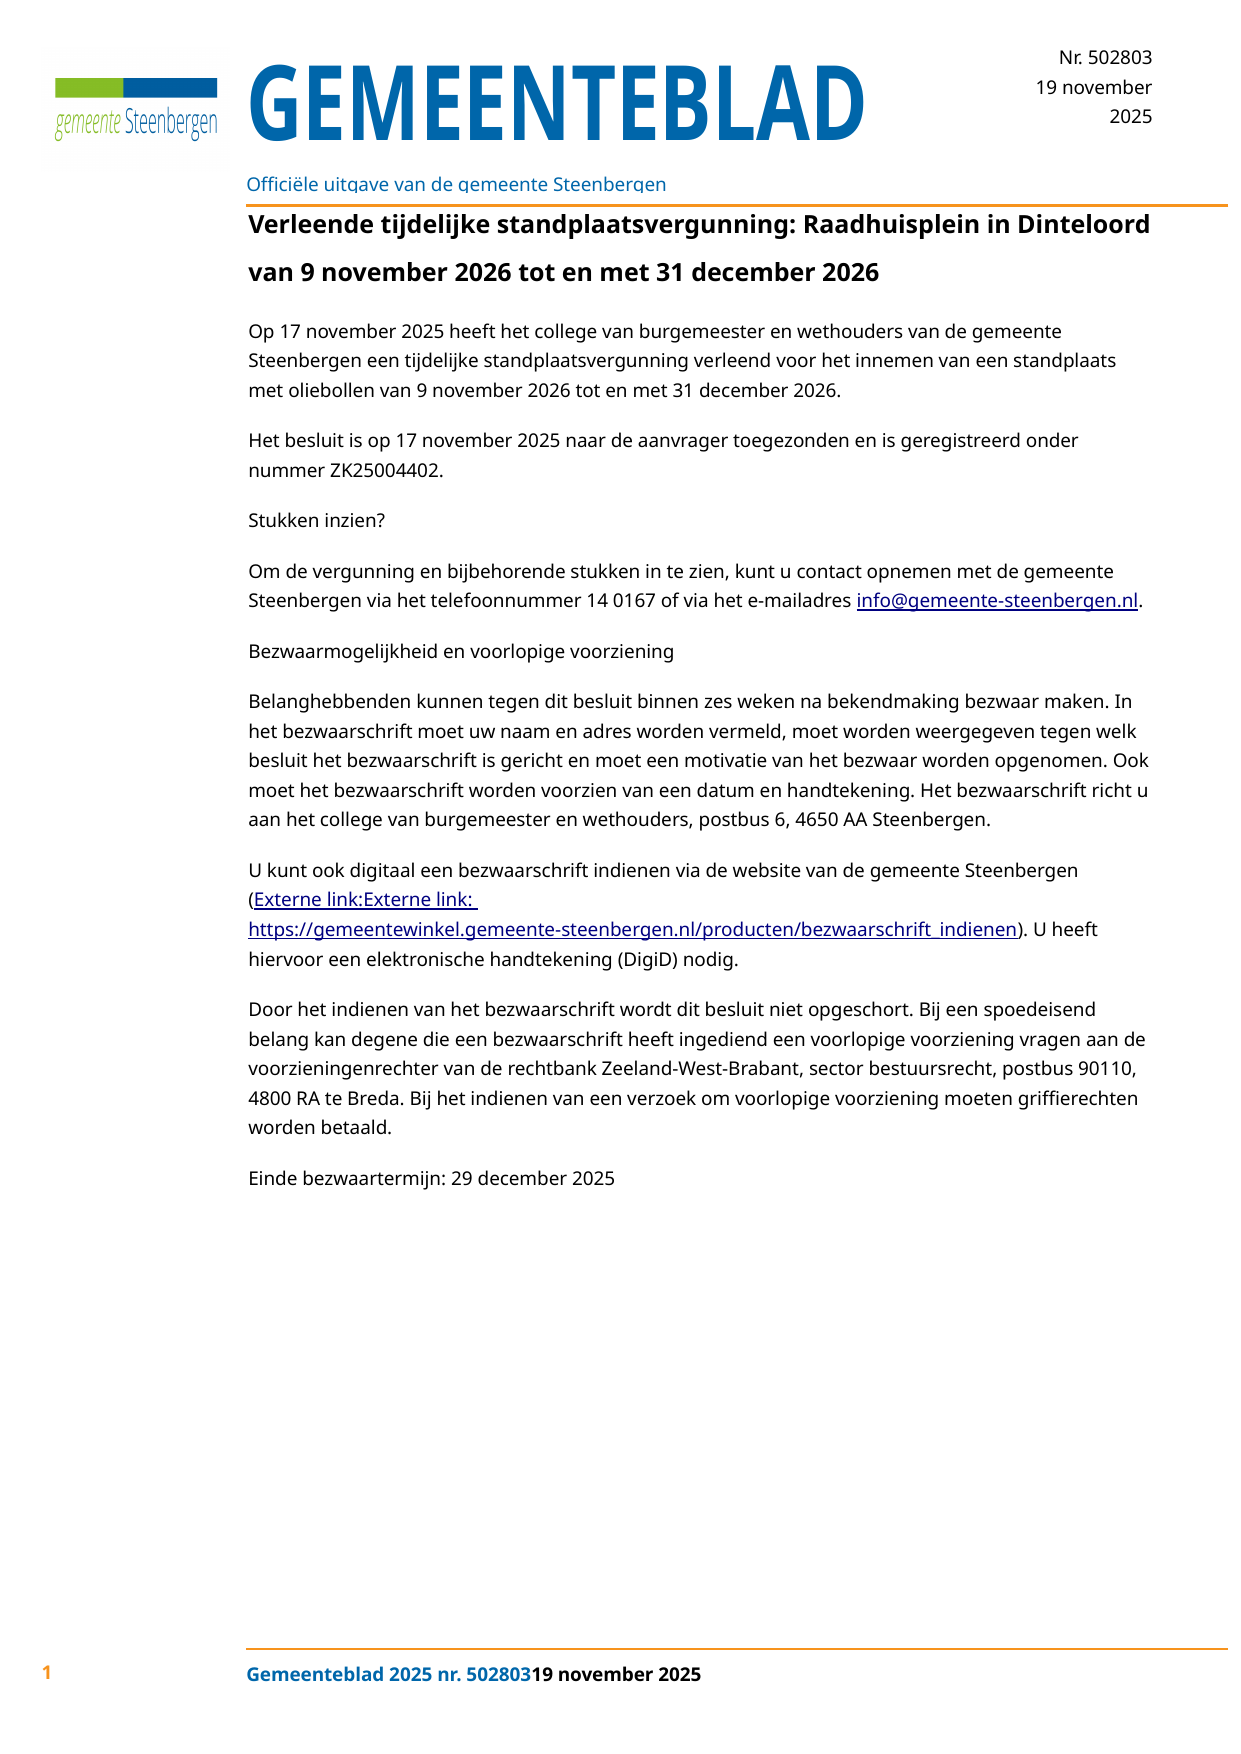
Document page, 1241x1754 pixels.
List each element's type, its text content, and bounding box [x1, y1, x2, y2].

text Verleende tijdelijke standplaatsvergunning: Raadhuisplein in Dinteloord van 9 november 2026 tot en met 31 december 2026 [248, 207, 1152, 288]
text Einde bezwaartermijn: 29 december 2025 [248, 1165, 1152, 1191]
text Stukken inzien? [248, 507, 1152, 533]
text U kunt ook digitaal een bezwaarschrift indienen via de website van de gemeente Steenbergen (Externe link:Externe link: https://gemeentewinkel.gemeente-steenbergen.nl/producten/bezwaarschrift_indienen). U heeft hiervoor een elektronische handtekening (DigiD) nodig. [248, 857, 1152, 972]
text Door het indienen van het bezwaarschrift wordt dit besluit niet opgeschort. Bij een spoedeisend belang kan degene die een bezwaarschrift heeft ingediend een voorlopige voorziening vragen aan de voorzieningenrechter van de rechtbank Zeeland-West-Brabant, sector bestuursrecht, postbus 90110, 4800 RA te Breda. Bij het indienen van een verzoek om voorlopige voorziening moeten griffierechten worden betaald. [248, 996, 1152, 1140]
text Op 17 november 2025 heeft het college van burgemeester en wethouders van de gemeente Steenbergen een tijdelijke standplaatsvergunning verleend voor het innemen van een standplaats met oliebollen van 9 november 2026 tot en met 31 december 2026. [248, 318, 1152, 403]
picture [41, 47, 231, 172]
text Bezwaarmogelijkheid en voorlopige voorziening [248, 638, 1152, 664]
text Om de vergunning en bijbehorende stukken in te zien, kunt u contact opnemen met de gemeente Steenbergen via het telefoonnummer 14 0167 of via het e-mailadres info@gemeente-steenbergen.nl. [248, 558, 1152, 613]
text Het besluit is op 17 november 2025 naar de aanvrager toegezonden en is geregistreerd onder nummer ZK25004402. [248, 427, 1152, 483]
text Belanghebbenden kunnen tegen dit besluit binnen zes weken na bekendmaking bezwaar maken. In het bezwaarschrift moet uw naam en adres worden vermeld, moet worden weergegeven tegen welk besluit het bezwaarschrift is gericht en moet een motivatie van het bezwaar worden opgenomen. Ook moet het bezwaarschrift worden voorzien van een datum en handtekening. Het bezwaarschrift richt u aan het college van burgemeester en wethouders, postbus 6, 4650 AA Steenbergen. [248, 688, 1152, 832]
